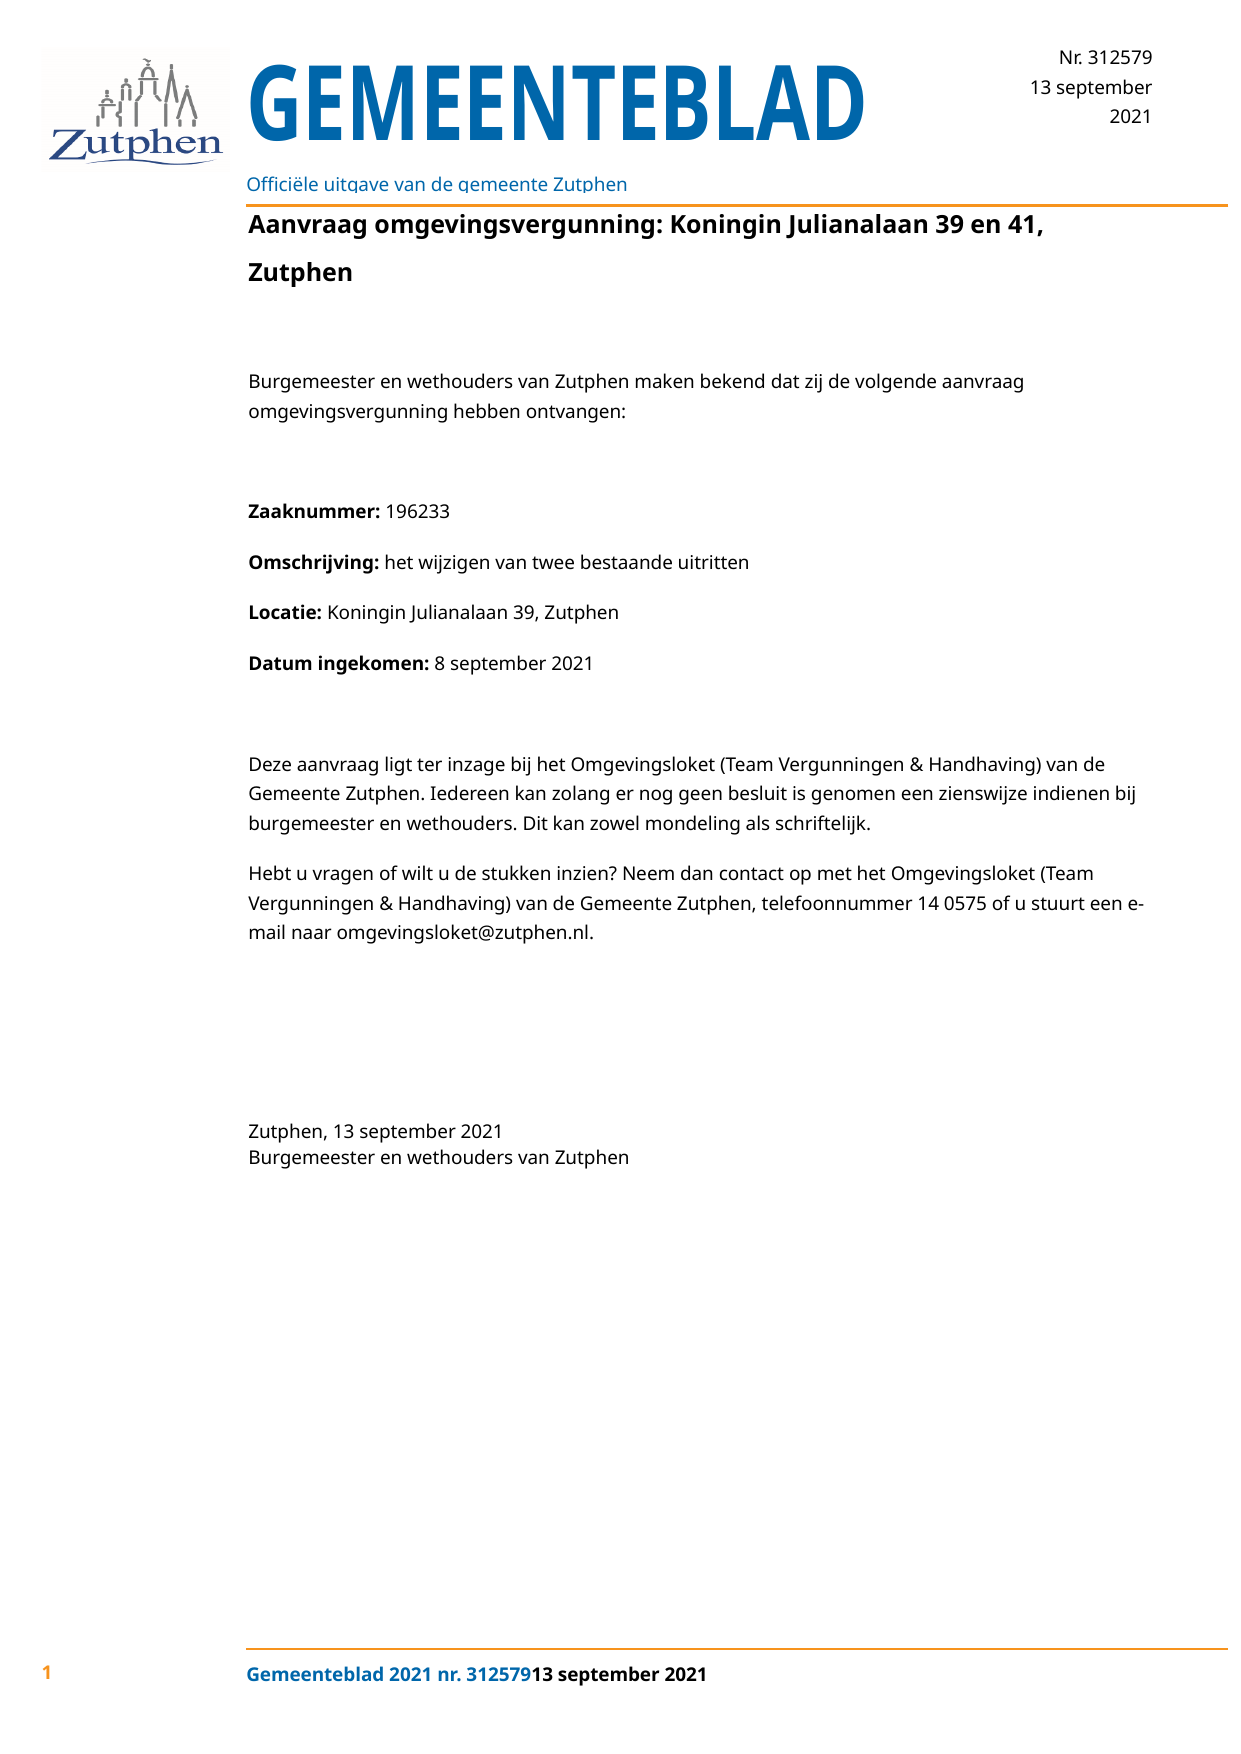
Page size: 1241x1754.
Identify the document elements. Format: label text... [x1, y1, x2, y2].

text Burgemeester en wethouders van Zutphen maken bekend dat zij de volgende aanvraag omgevingsvergunning hebben ontvangen: [248, 368, 1152, 424]
text Aanvraag omgevingsvergunning: Koningin Julianalaan 39 en 41, Zutphen [248, 207, 1152, 288]
text Deze aanvraag ligt ter inzage bij het Omgevingsloket (Team Vergunningen & Handhaving) van de Gemeente Zutphen. Iedereen kan zolang er nog geen besluit is genomen een zienswijze indienen bij burgemeester en wethouders. Dit kan zowel mondeling als schriftelijk. [248, 751, 1152, 836]
text Zaaknummer: 196233 [248, 499, 1152, 524]
text Hebt u vragen of wilt u de stukken inzien? Neem dan contact op met het Omgevingsloket (Team Vergunningen & Handhaving) van de Gemeente Zutphen, telefoonnummer 14 0575 of u stuurt een e-mail naar omgevingsloket@zutphen.nl. [248, 860, 1152, 945]
picture [41, 47, 231, 172]
text Datum ingekomen: 8 september 2021 [248, 650, 1152, 676]
text Locatie: Koningin Julianalaan 39, Zutphen [248, 599, 1152, 625]
text Omschrijving: het wijzigen van twee bestaande uitritten [248, 549, 1152, 575]
text Zutphen, 13 september 2021 [248, 1119, 1152, 1144]
text Burgemeester en wethouders van Zutphen [248, 1144, 1152, 1170]
